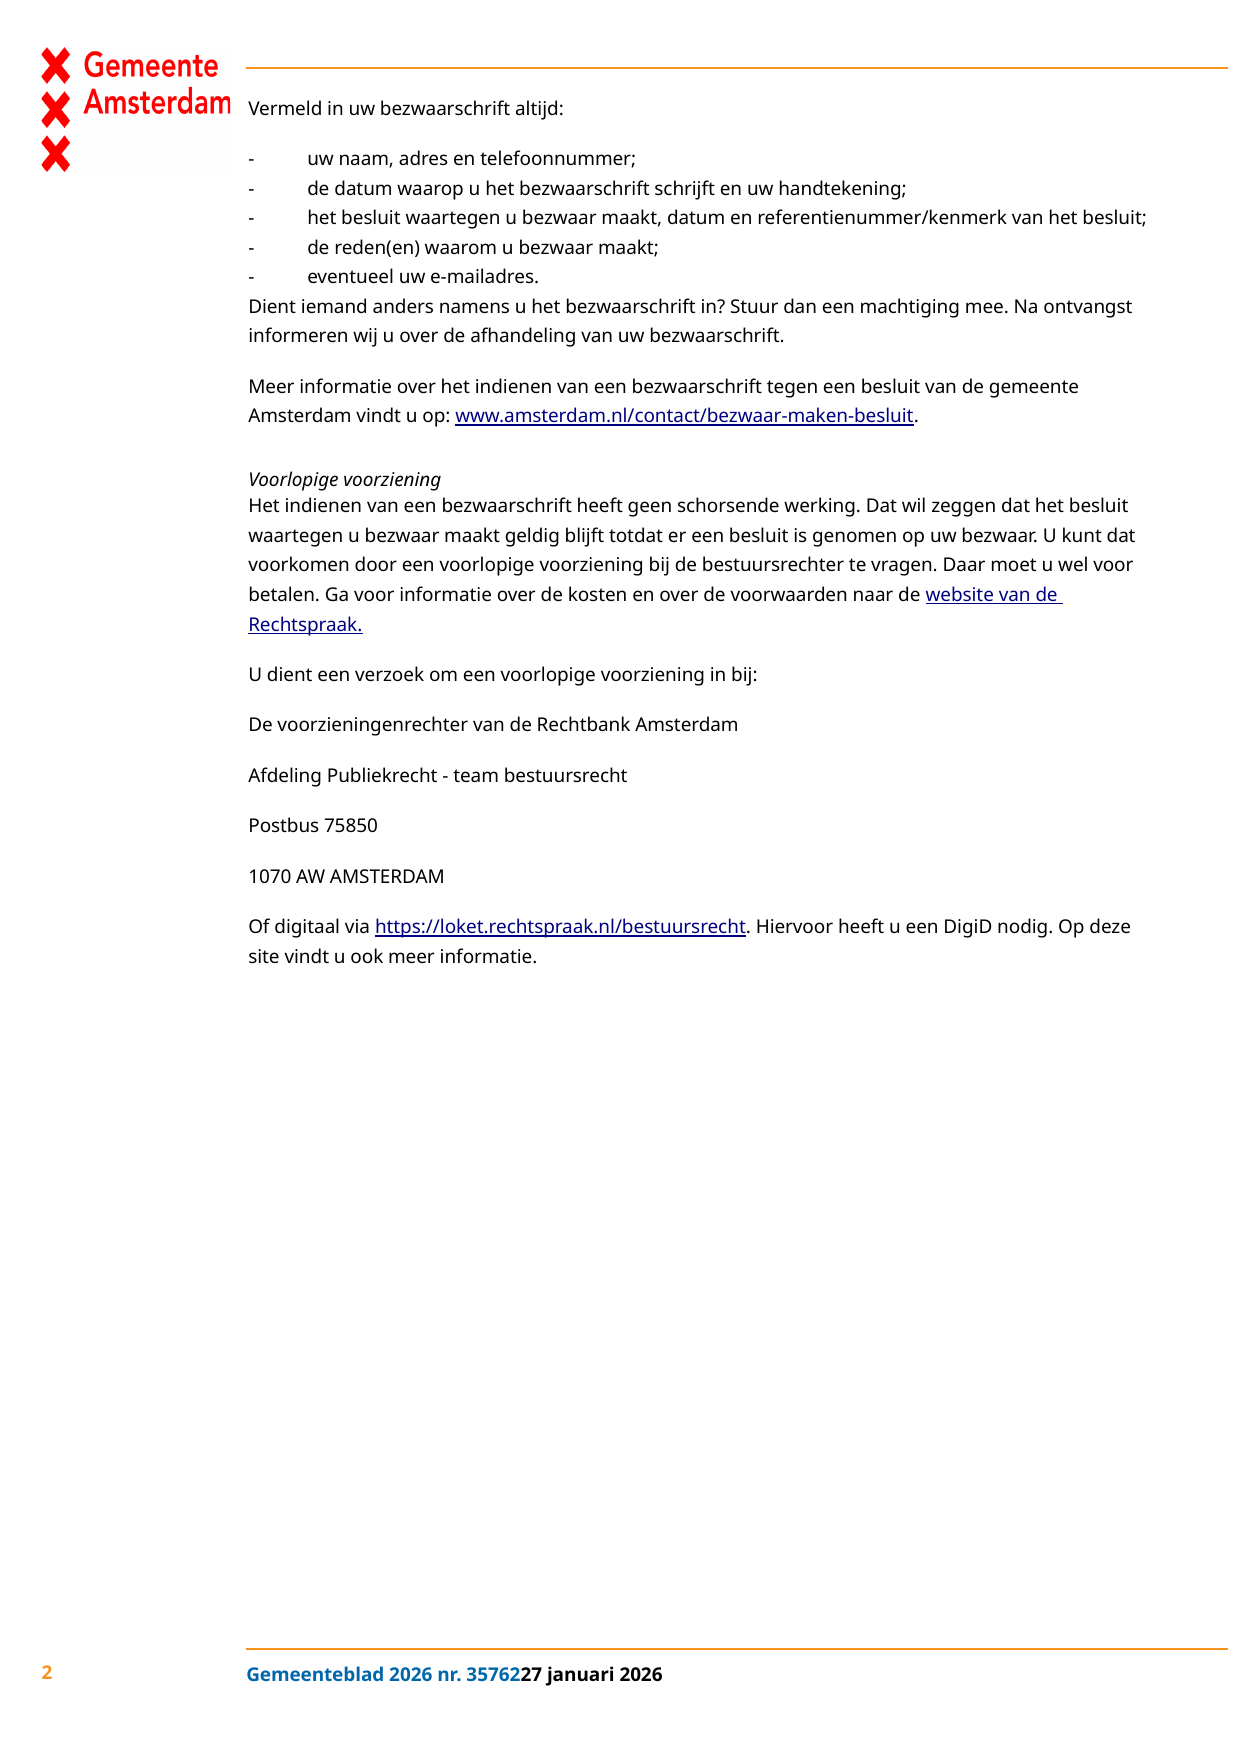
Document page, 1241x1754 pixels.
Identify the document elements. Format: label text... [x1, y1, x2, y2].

text U dient een verzoek om een voorlopige voorziening in bij: [248, 661, 1152, 687]
text Het indienen van een bezwaarschrift heeft geen schorsende werking. Dat wil zeggen dat het besluit waartegen u bezwaar maakt geldig blijft totdat er een besluit is genomen op uw bezwaar. U kunt dat voorkomen door een voorlopige voorziening bij de bestuursrechter te vragen. Daar moet u wel voor betalen. Ga voor informatie over de kosten en over de voorwaarden naar de website van de Rechtspraak. [248, 492, 1152, 636]
list het besluit waartegen u bezwaar maakt, datum en referentienummer/kenmerk van het besluit; [248, 204, 1152, 230]
text Of digitaal via https://loket.rechtspraak.nl/bestuursrecht. Hiervoor heeft u een DigiD nodig. Op deze site vindt u ook meer informatie. [248, 913, 1152, 968]
text Afdeling Publiekrecht - team bestuursrecht [248, 762, 1152, 788]
list uw naam, adres en telefoonnummer; [248, 145, 1152, 171]
list eventueel uw e-mailadres. [248, 263, 1152, 289]
text Voorlopige voorziening [248, 467, 1152, 492]
text Vermeld in uw bezwaarschrift altijd: [248, 95, 1152, 121]
list de datum waarop u het bezwaarschrift schrijft en uw handtekening; [248, 175, 1152, 201]
text 1070 AW AMSTERDAM [248, 863, 1152, 888]
picture [41, 47, 231, 172]
text De voorzieningenrechter van de Rechtbank Amsterdam [248, 712, 1152, 737]
list de reden(en) waarom u bezwaar maakt; [248, 234, 1152, 260]
text Postbus 75850 [248, 812, 1152, 838]
text Dient iemand anders namens u het bezwaarschrift in? Stuur dan een machtiging mee. Na ontvangst informeren wij u over de afhandeling van uw bezwaarschrift. [248, 293, 1152, 348]
text Meer informatie over het indienen van een bezwaarschrift tegen een besluit van de gemeente Amsterdam vindt u op: www.amsterdam.nl/contact/bezwaar-maken-besluit. [248, 373, 1152, 428]
